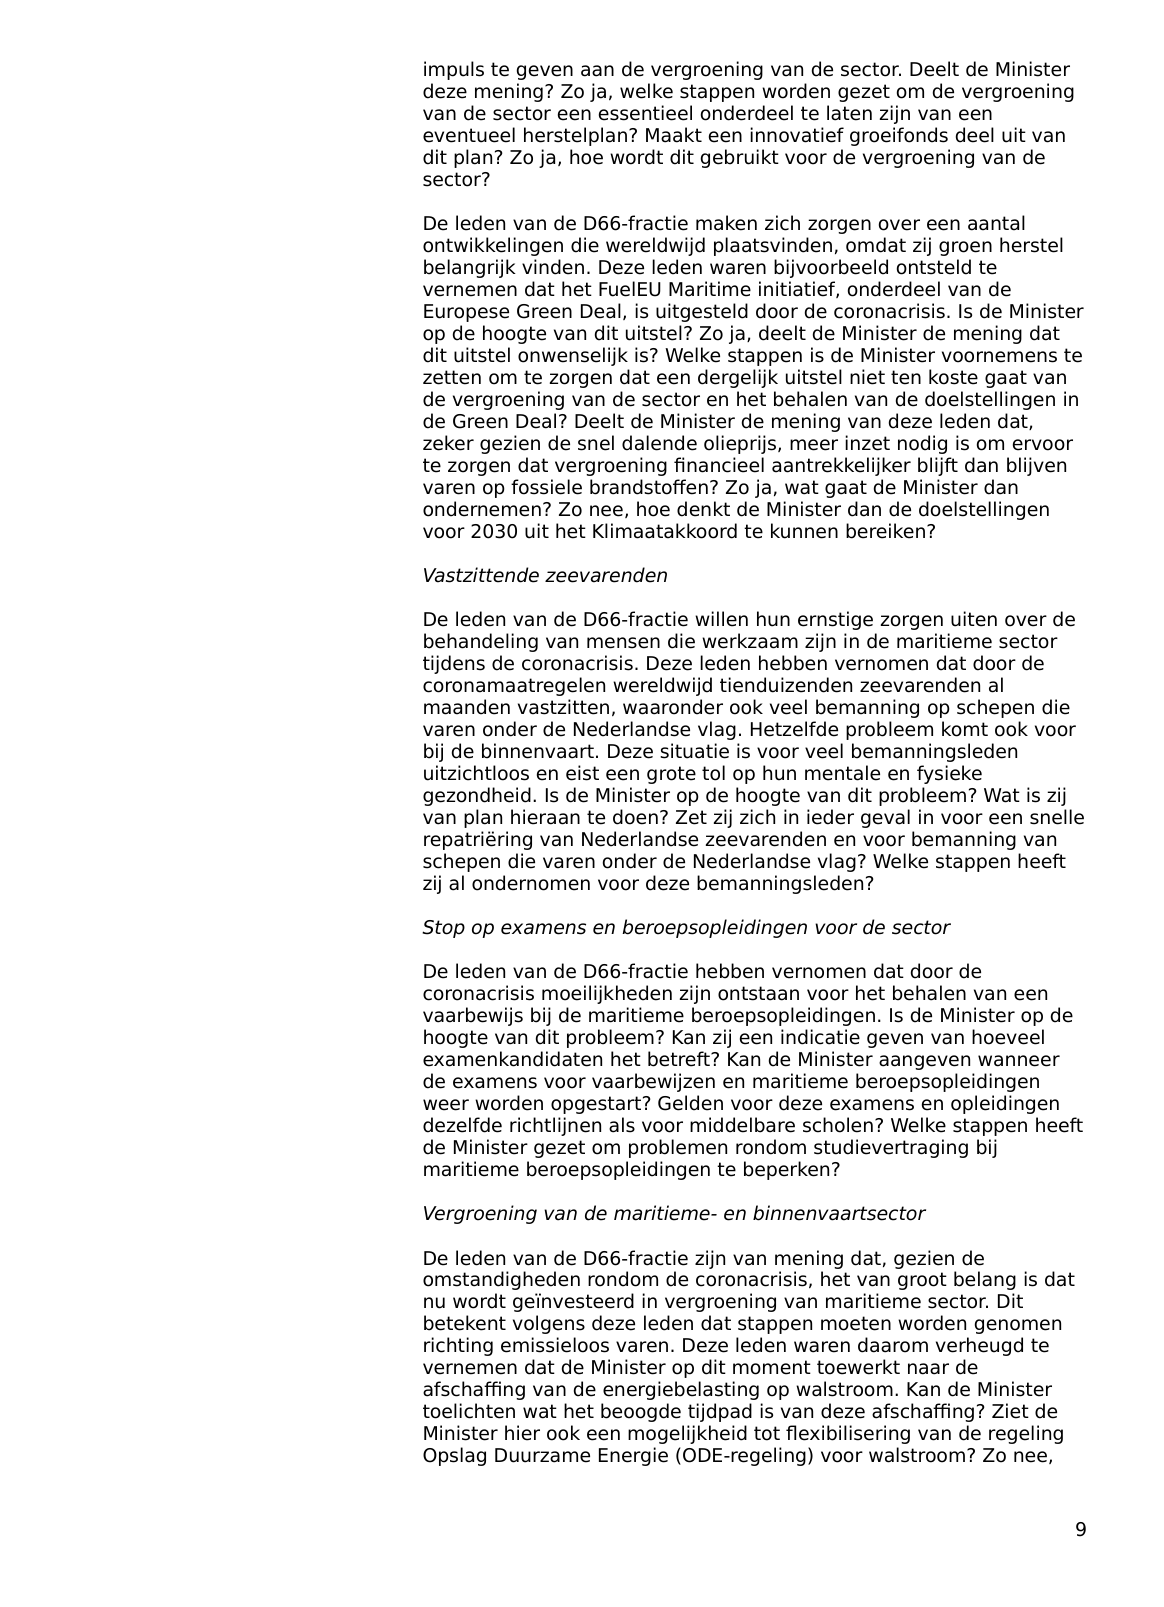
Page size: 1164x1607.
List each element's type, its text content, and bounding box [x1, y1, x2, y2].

text De leden van de D66-fractie willen hun ernstige zorgen uiten over de behandeling van mensen die werkzaam zijn in de maritieme sector tijdens de coronacrisis. Deze leden hebben vernomen dat door de coronamaatregelen wereldwijd tienduizenden zeevarenden al maanden vastzitten, waaronder ook veel bemanning op schepen die varen onder de Nederlandse vlag. Hetzelfde probleem komt ook voor bij de binnenvaart. Deze situatie is voor veel bemanningsleden uitzichtloos en eist een grote tol op hun mentale en fysieke gezondheid. Is de Minister op de hoogte van dit probleem? Wat is zij van plan hieraan te doen? Zet zij zich in ieder geval in voor een snelle repatriëring van Nederlandse zeevarenden en voor bemanning van schepen die varen onder de Nederlandse vlag? Welke stappen heeft zij al ondernomen voor deze bemanningsleden? [422, 609, 1087, 895]
subtitle Vergroening van de maritieme- en binnenvaartsector [422, 1203, 1087, 1225]
subtitle Stop op examens en beroepsopleidingen voor de sector [422, 917, 1087, 939]
subtitle Vastzittende zeevarenden [422, 565, 1087, 587]
text De leden van de D66-fractie maken zich zorgen over een aantal ontwikkelingen die wereldwijd plaatsvinden, omdat zij groen herstel belangrijk vinden. Deze leden waren bijvoorbeeld ontsteld te vernemen dat het FuelEU Maritime initiatief, onderdeel van de Europese Green Deal, is uitgesteld door de coronacrisis. Is de Minister op de hoogte van dit uitstel? Zo ja, deelt de Minister de mening dat dit uitstel onwenselijk is? Welke stappen is de Minister voornemens te zetten om te zorgen dat een dergelijk uitstel niet ten koste gaat van de vergroening van de sector en het behalen van de doelstellingen in de Green Deal? Deelt de Minister de mening van deze leden dat, zeker gezien de snel dalende olieprijs, meer inzet nodig is om ervoor te zorgen dat vergroening financieel aantrekkelijker blijft dan blijven varen op fossiele brandstoffen? Zo ja, wat gaat de Minister dan ondernemen? Zo nee, hoe denkt de Minister dan de doelstellingen voor 2030 uit het Klimaatakkoord te kunnen bereiken? [422, 213, 1087, 543]
text impuls te geven aan de vergroening van de sector. Deelt de Minister deze mening? Zo ja, welke stappen worden gezet om de vergroening van de sector een essentieel onderdeel te laten zijn van een eventueel herstelplan? Maakt een innovatief groeifonds deel uit van dit plan? Zo ja, hoe wordt dit gebruikt voor de vergroening van de sector? [422, 59, 1087, 191]
text De leden van de D66-fractie hebben vernomen dat door de coronacrisis moeilijkheden zijn ontstaan voor het behalen van een vaarbewijs bij de maritieme beroepsopleidingen. Is de Minister op de hoogte van dit probleem? Kan zij een indicatie geven van hoeveel examenkandidaten het betreft? Kan de Minister aangeven wanneer de examens voor vaarbewijzen en maritieme beroepsopleidingen weer worden opgestart? Gelden voor deze examens en opleidingen dezelfde richtlijnen als voor middelbare scholen? Welke stappen heeft de Minister gezet om problemen rondom studievertraging bij maritieme beroepsopleidingen te beperken? [422, 961, 1087, 1181]
text De leden van de D66-fractie zijn van mening dat, gezien de omstandigheden rondom de coronacrisis, het van groot belang is dat nu wordt geïnvesteerd in vergroening van maritieme sector. Dit betekent volgens deze leden dat stappen moeten worden genomen richting emissieloos varen. Deze leden waren daarom verheugd te vernemen dat de Minister op dit moment toewerkt naar de afschaffing van de energiebelasting op walstroom. Kan de Minister toelichten wat het beoogde tijdpad is van deze afschaffing? Ziet de Minister hier ook een mogelijkheid tot flexibilisering van de regeling Opslag Duurzame Energie (ODE-regeling) voor walstroom? Zo nee, [422, 1247, 1087, 1467]
